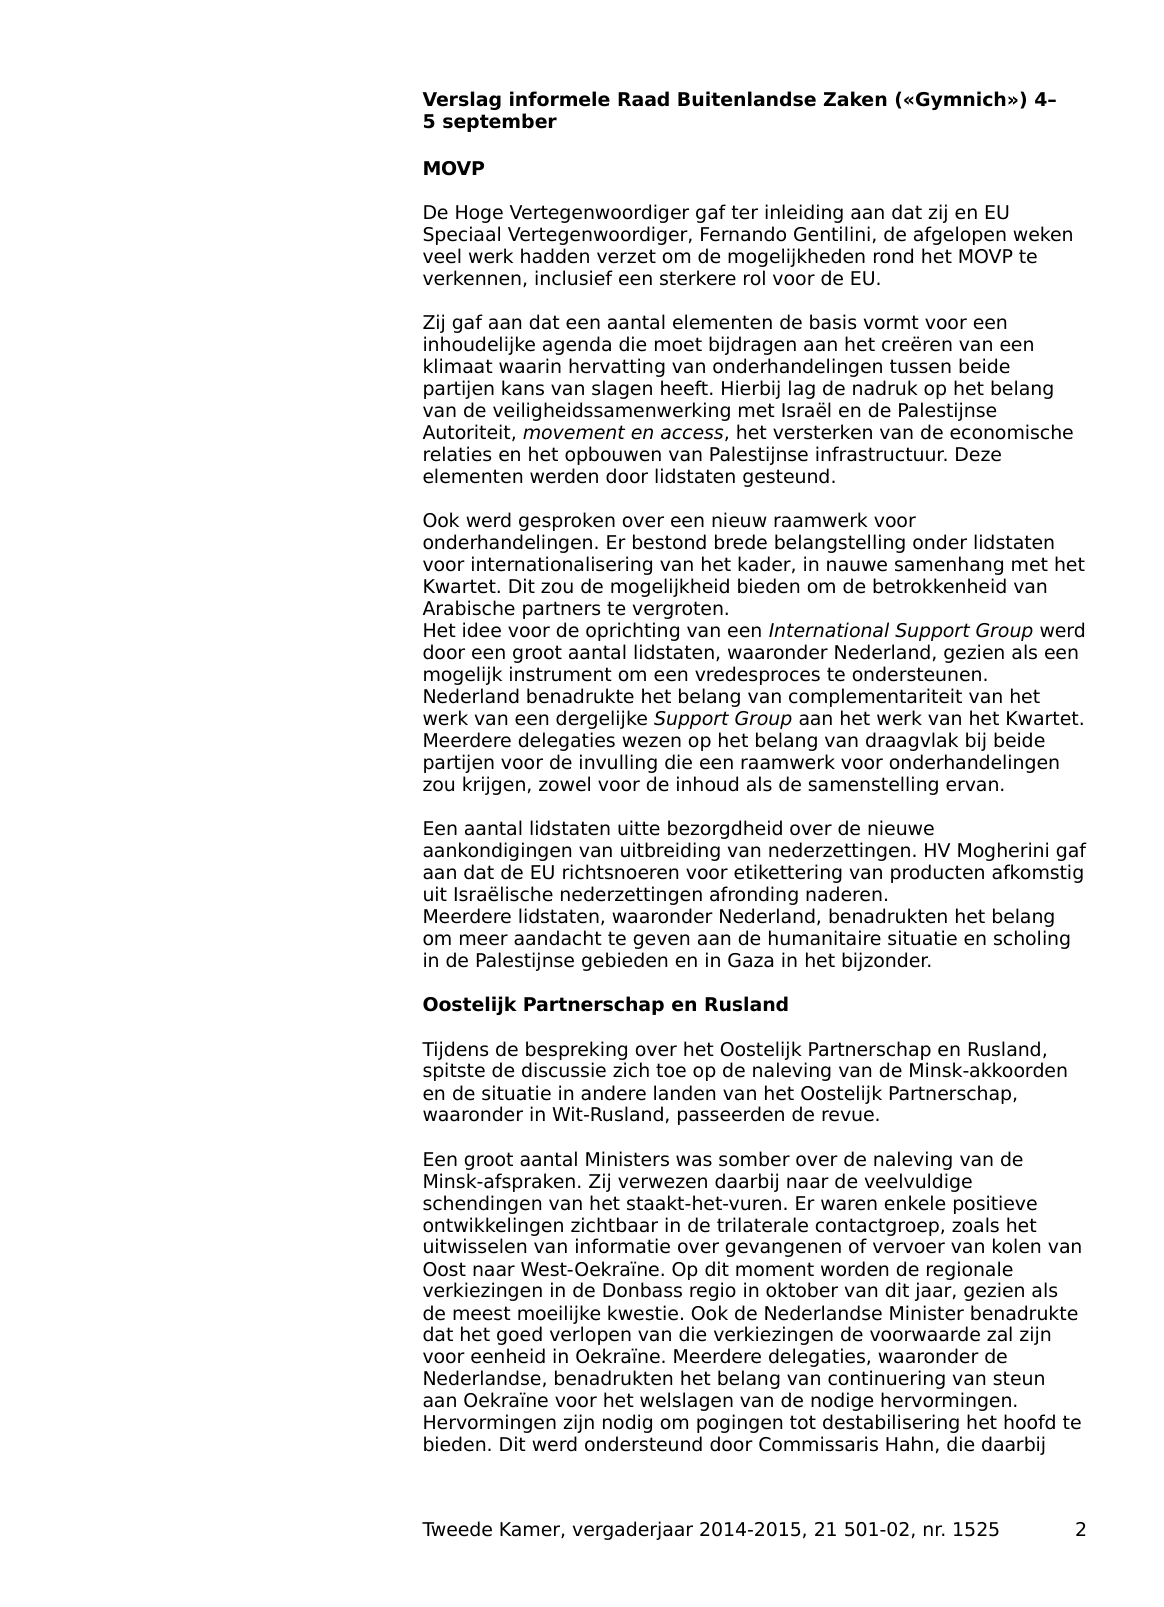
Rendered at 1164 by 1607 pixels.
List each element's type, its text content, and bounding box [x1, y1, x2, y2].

text Zij gaf aan dat een aantal elementen de basis vormt voor een inhoudelijke agenda die moet bijdragen aan het creëren van een klimaat waarin hervatting van onderhandelingen tussen beide partijen kans van slagen heeft. Hierbij lag de nadruk op het belang van de veiligheidssamenwerking met Israël en de Palestijnse Autoriteit, movement en access, het versterken van de economische relaties en het opbouwen van Palestijnse infrastructuur. Deze elementen werden door lidstaten gesteund. [422, 312, 1087, 488]
text De Hoge Vertegenwoordiger gaf ter inleiding aan dat zij en EU Speciaal Vertegenwoordiger, Fernando Gentilini, de afgelopen weken veel werk hadden verzet om de mogelijkheden rond het MOVP te verkennen, inclusief een sterkere rol voor de EU. [422, 202, 1087, 290]
text Het idee voor de oprichting van een International Support Group werd door een groot aantal lidstaten, waaronder Nederland, gezien als een mogelijk instrument om een vredesproces te ondersteunen. Nederland benadrukte het belang van complementariteit van het werk van een dergelijke Support Group aan het werk van het Kwartet. Meerdere delegaties wezen op het belang van draagvlak bij beide partijen voor de invulling die een raamwerk voor onderhandelingen zou krijgen, zowel voor de inhoud als de samenstelling ervan. [422, 620, 1087, 796]
text Een groot aantal Ministers was somber over de naleving van de Minsk-afspraken. Zij verwezen daarbij naar de veelvuldige schendingen van het staakt-het-vuren. Er waren enkele positieve ontwikkelingen zichtbaar in de trilaterale contactgroep, zoals het uitwisselen van informatie over gevangenen of vervoer van kolen van Oost naar West-Oekraïne. Op dit moment worden de regionale verkiezingen in de Donbass regio in oktober van dit jaar, gezien als de meest moeilijke kwestie. Ook de Nederlandse Minister benadrukte dat het goed verlopen van die verkiezingen de voorwaarde zal zijn voor eenheid in Oekraïne. Meerdere delegaties, waaronder de Nederlandse, benadrukten het belang van continuering van steun aan Oekraïne voor het welslagen van de nodige hervormingen. Hervormingen zijn nodig om pogingen tot destabilisering het hoofd te bieden. Dit werd ondersteund door Commissaris Hahn, die daarbij [422, 1148, 1087, 1456]
subtitle MOVP [422, 158, 1087, 180]
subtitle Oostelijk Partnerschap en Rusland [422, 994, 1087, 1016]
text Meerdere lidstaten, waaronder Nederland, benadrukten het belang om meer aandacht te geven aan de humanitaire situatie en scholing in de Palestijnse gebieden en in Gaza in het bijzonder. [422, 906, 1087, 972]
text Tijdens de bespreking over het Oostelijk Partnerschap en Rusland, spitste de discussie zich toe op de naleving van de Minsk-akkoorden en de situatie in andere landen van het Oostelijk Partnerschap, waaronder in Wit-Rusland, passeerden de revue. [422, 1038, 1087, 1126]
text Ook werd gesproken over een nieuw raamwerk voor onderhandelingen. Er bestond brede belangstelling onder lidstaten voor internationalisering van het kader, in nauwe samenhang met het Kwartet. Dit zou de mogelijkheid bieden om de betrokkenheid van Arabische partners te vergroten. [422, 510, 1087, 620]
subtitle Verslag informele Raad Buitenlandse Zaken («Gymnich») 4–5 september [422, 89, 1087, 133]
text Een aantal lidstaten uitte bezorgdheid over de nieuwe aankondigingen van uitbreiding van nederzettingen. HV Mogherini gaf aan dat de EU richtsnoeren voor etikettering van producten afkomstig uit Israëlische nederzettingen afronding naderen. [422, 818, 1087, 906]
